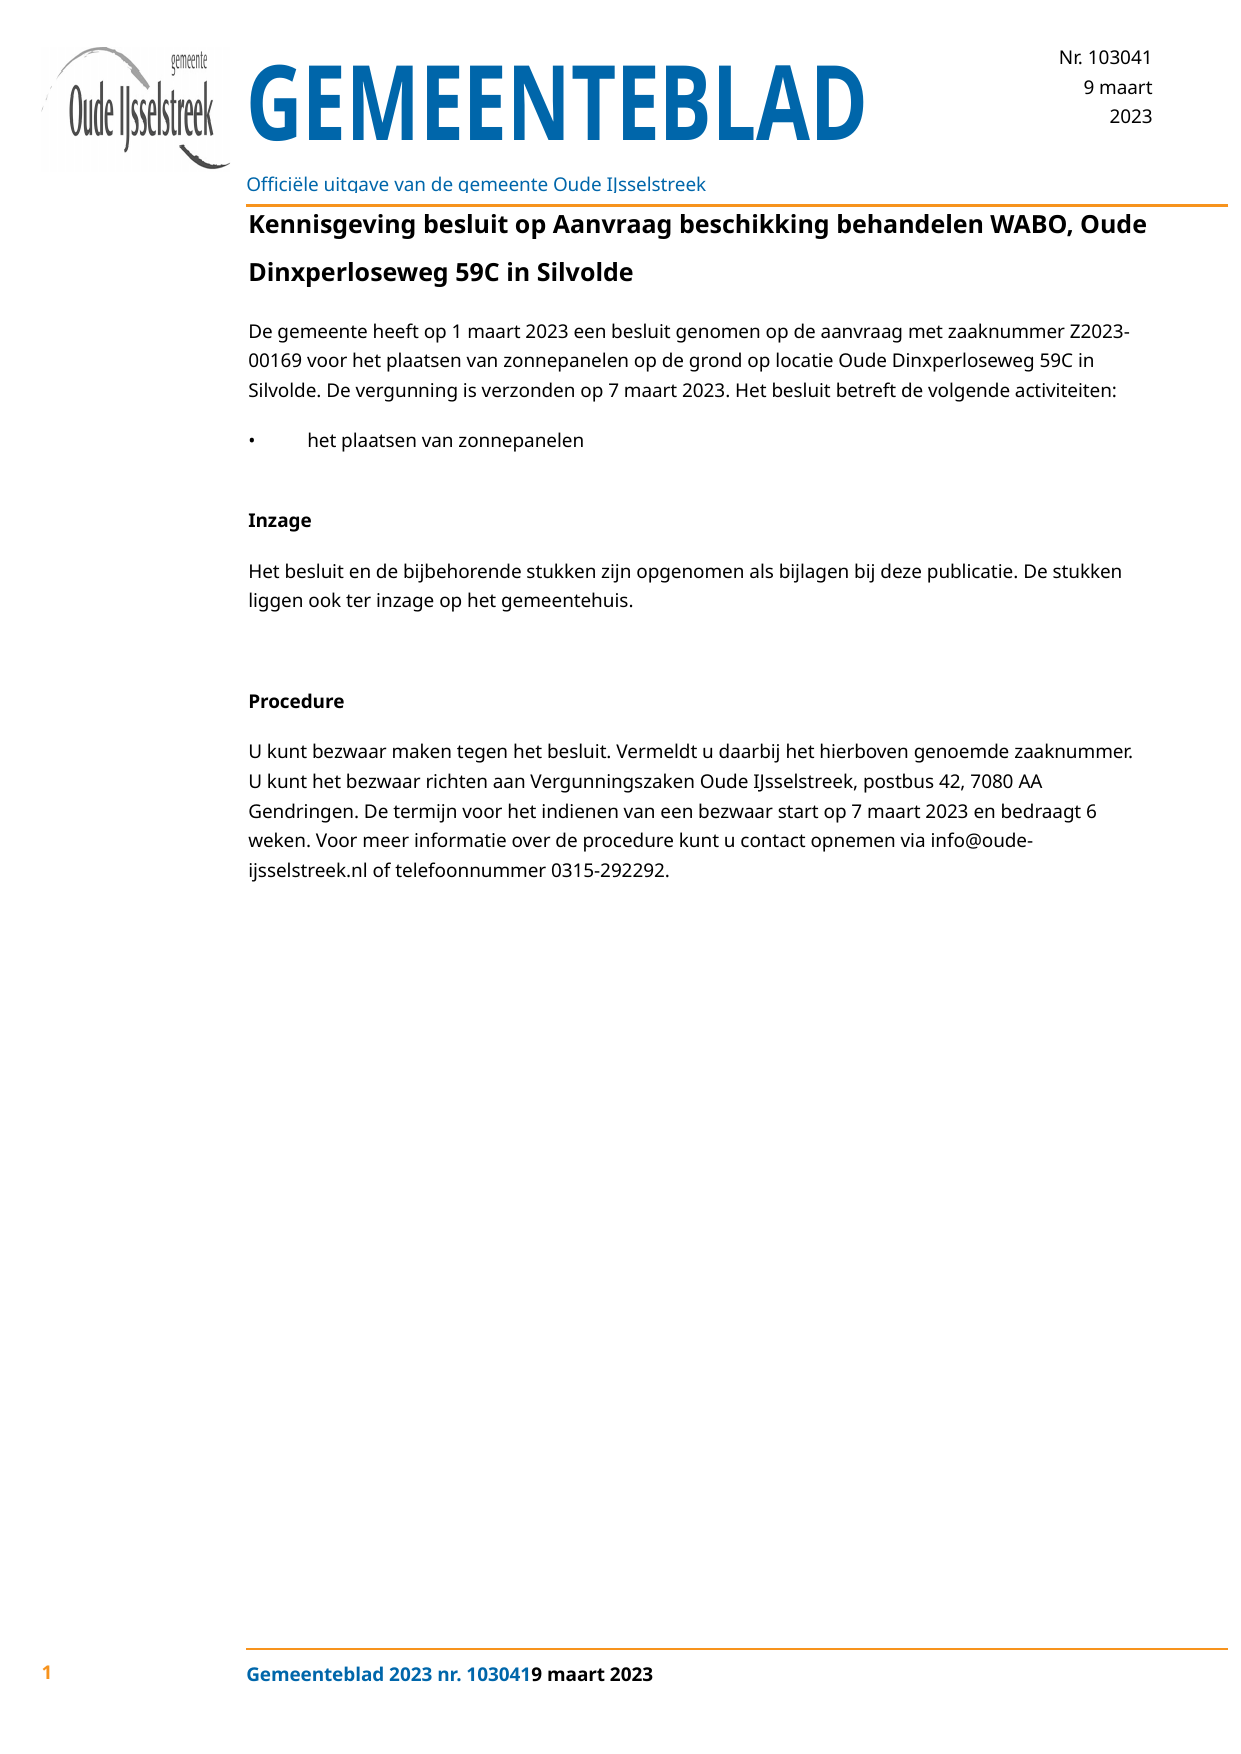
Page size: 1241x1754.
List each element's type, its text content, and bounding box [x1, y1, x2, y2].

text De gemeente heeft op 1 maart 2023 een besluit genomen op de aanvraag met zaaknummer Z2023-00169 voor het plaatsen van zonnepanelen op de grond op locatie Oude Dinxperloseweg 59C in Silvolde. De vergunning is verzonden op 7 maart 2023. Het besluit betreft de volgende activiteiten: [248, 318, 1152, 403]
text Kennisgeving besluit op Aanvraag beschikking behandelen WABO, Oude Dinxperloseweg 59C in Silvolde [248, 207, 1152, 288]
text Het besluit en de bijbehorende stukken zijn opgenomen als bijlagen bij deze publicatie. De stukken liggen ook ter inzage op het gemeentehuis. [248, 558, 1152, 613]
picture [41, 47, 231, 172]
text Procedure [248, 688, 1152, 714]
list het plaatsen van zonnepanelen [248, 427, 1152, 453]
text U kunt bezwaar maken tegen het besluit. Vermeldt u daarbij het hierboven genoemde zaaknummer. U kunt het bezwaar richten aan Vergunningszaken Oude IJsselstreek, postbus 42, 7080 AA Gendringen. De termijn voor het indienen van een bezwaar start op 7 maart 2023 en bedraagt 6 weken. Voor meer informatie over de procedure kunt u contact opnemen via info@oude-ijsselstreek.nl of telefoonnummer 0315-292292. [248, 739, 1152, 883]
text Inzage [248, 507, 1152, 533]
